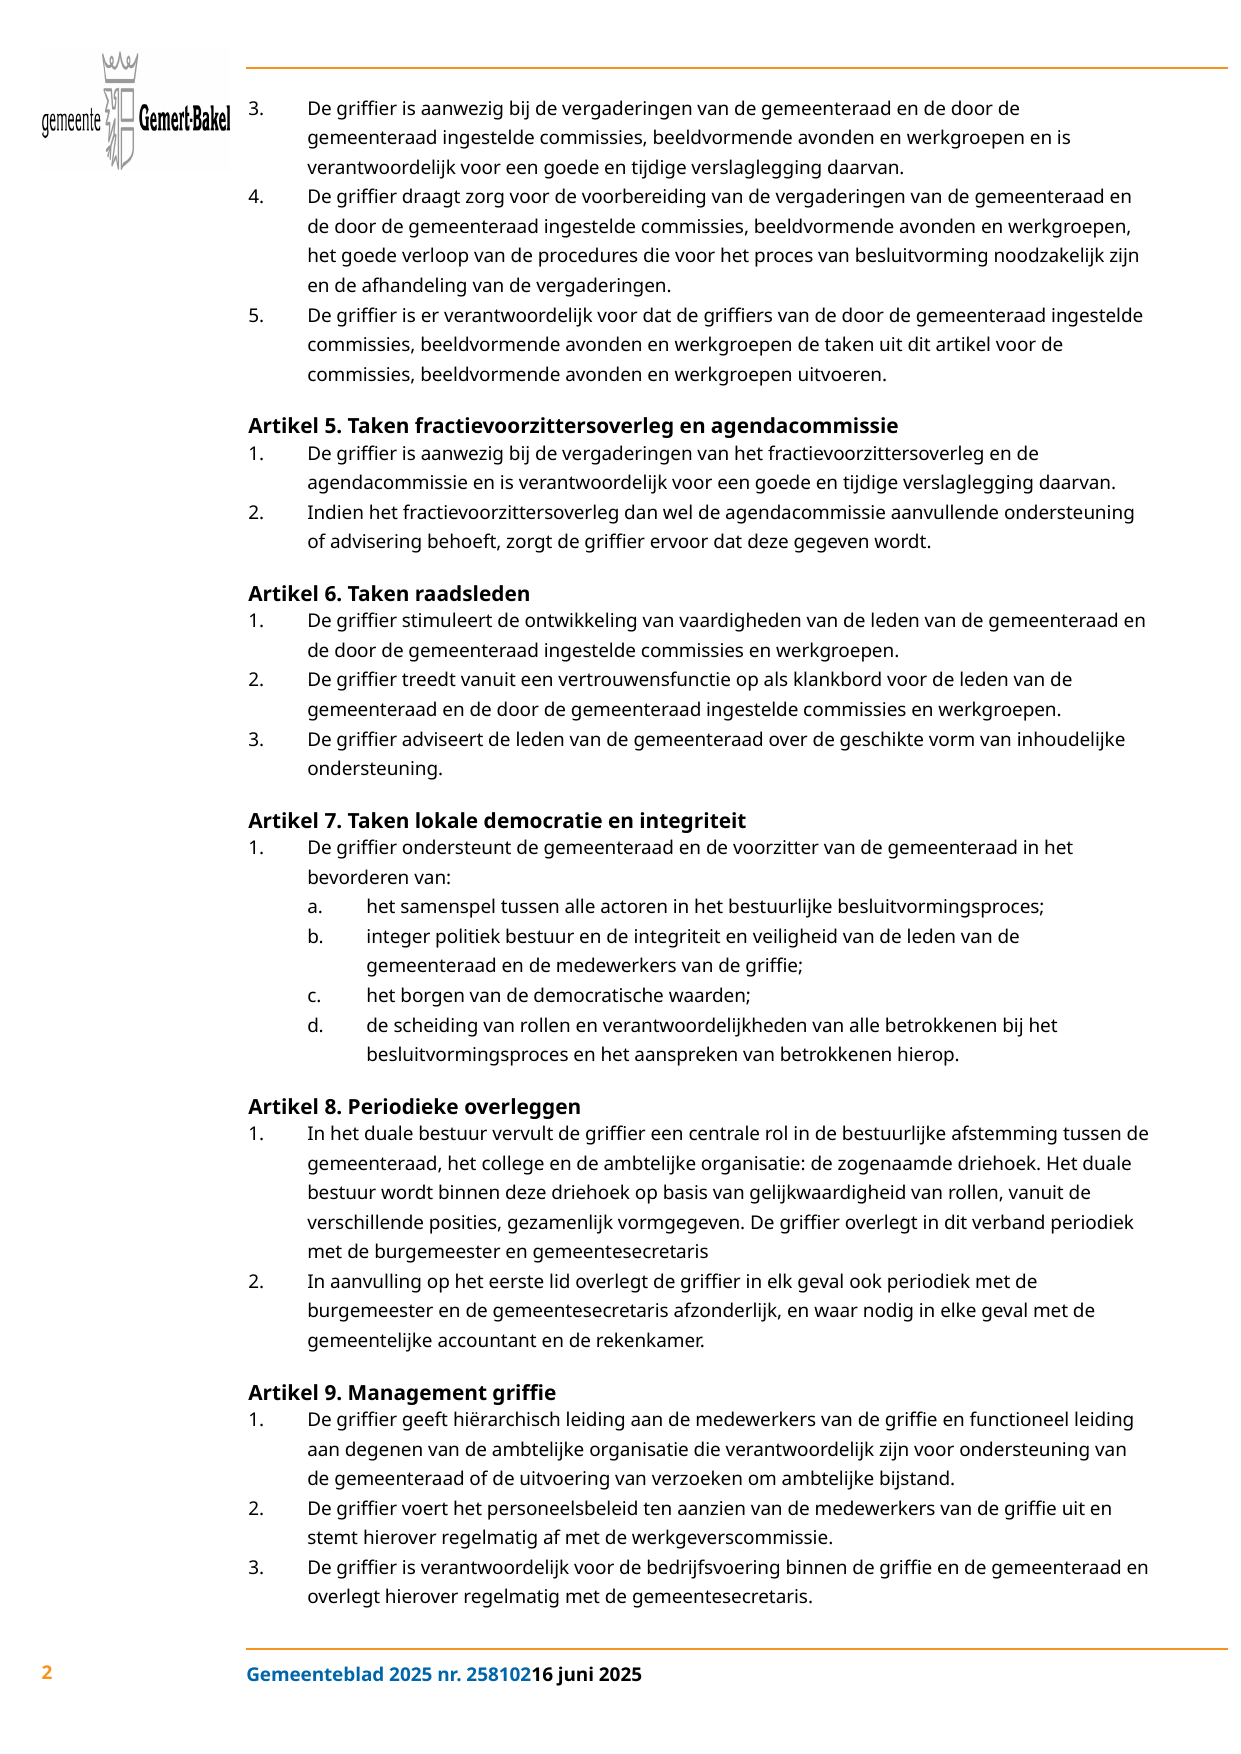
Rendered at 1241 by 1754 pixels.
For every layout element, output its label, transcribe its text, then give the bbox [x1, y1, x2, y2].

list Indien het fractievoorzittersoverleg dan wel de agendacommissie aanvullende ondersteuning of advisering behoeft, zorgt de griffier ervoor dat deze gegeven wordt. [248, 499, 1152, 554]
list De griffier is er verantwoordelijk voor dat de griffiers van de door de gemeenteraad ingestelde commissies, beeldvormende avonden en werkgroepen de taken uit dit artikel voor de commissies, beeldvormende avonden en werkgroepen uitvoeren. [248, 302, 1152, 387]
text Artikel 8. Periodieke overleggen [248, 1092, 1152, 1120]
list De griffier ondersteunt de gemeenteraad en de voorzitter van de gemeenteraad in het bevorderen van: [248, 834, 1152, 889]
list In het duale bestuur vervult de griffier een centrale rol in de bestuurlijke afstemming tussen de gemeenteraad, het college en de ambtelijke organisatie: de zogenaamde driehoek. Het duale bestuur wordt binnen deze driehoek op basis van gelijkwaardigheid van rollen, vanuit de verschillende posities, gezamenlijk vormgegeven. De griffier overlegt in dit verband periodiek met de burgemeester en gemeentesecretaris [248, 1120, 1152, 1264]
text Artikel 9. Management griffie [248, 1378, 1152, 1406]
list De griffier stimuleert de ontwikkeling van vaardigheden van de leden van de gemeenteraad en de door de gemeenteraad ingestelde commissies en werkgroepen. [248, 607, 1152, 663]
list De griffier is verantwoordelijk voor de bedrijfsvoering binnen de griffie en de gemeenteraad en overlegt hierover regelmatig met de gemeentesecretaris. [248, 1554, 1152, 1609]
list De griffier is aanwezig bij de vergaderingen van de gemeenteraad en de door de gemeenteraad ingestelde commissies, beeldvormende avonden en werkgroepen en is verantwoordelijk voor een goede en tijdige verslaglegging daarvan. [248, 95, 1152, 180]
list de scheiding van rollen en verantwoordelijkheden van alle betrokkenen bij het besluitvormingsproces en het aanspreken van betrokkenen hierop. [307, 1012, 1152, 1067]
list De griffier voert het personeelsbeleid ten aanzien van de medewerkers van de griffie uit en stemt hierover regelmatig af met de werkgeverscommissie. [248, 1495, 1152, 1550]
list De griffier is aanwezig bij de vergaderingen van het fractievoorzittersoverleg en de agendacommissie en is verantwoordelijk voor een goede en tijdige verslaglegging daarvan. [248, 440, 1152, 495]
list integer politiek bestuur en de integriteit en veiligheid van de leden van de gemeenteraad en de medewerkers van de griffie; [307, 923, 1152, 978]
list In aanvulling op het eerste lid overlegt de griffier in elk geval ook periodiek met de burgemeester en de gemeentesecretaris afzonderlijk, en waar nodig in elke geval met de gemeentelijke accountant en de rekenkamer. [248, 1268, 1152, 1353]
list De griffier draagt zorg voor de voorbereiding van de vergaderingen van de gemeenteraad en de door de gemeenteraad ingestelde commissies, beeldvormende avonden en werkgroepen, het goede verloop van de procedures die voor het proces van besluitvorming noodzakelijk zijn en de afhandeling van de vergaderingen. [248, 183, 1152, 298]
picture [41, 47, 231, 172]
list De griffier geeft hiërarchisch leiding aan de medewerkers van de griffie en functioneel leiding aan degenen van de ambtelijke organisatie die verantwoordelijk zijn voor ondersteuning van de gemeenteraad of de uitvoering van verzoeken om ambtelijke bijstand. [248, 1406, 1152, 1491]
text Artikel 5. Taken fractievoorzittersoverleg en agendacommissie [248, 411, 1152, 440]
text Artikel 7. Taken lokale democratie en integriteit [248, 806, 1152, 834]
list De griffier adviseert de leden van de gemeenteraad over de geschikte vorm van inhoudelijke ondersteuning. [248, 726, 1152, 781]
text Artikel 6. Taken raadsleden [248, 579, 1152, 607]
list De griffier treedt vanuit een vertrouwensfunctie op als klankbord voor de leden van de gemeenteraad en de door de gemeenteraad ingestelde commissies en werkgroepen. [248, 667, 1152, 722]
list het samenspel tussen alle actoren in het bestuurlijke besluitvormingsproces; [307, 893, 1152, 919]
list het borgen van de democratische waarden; [307, 982, 1152, 1008]
